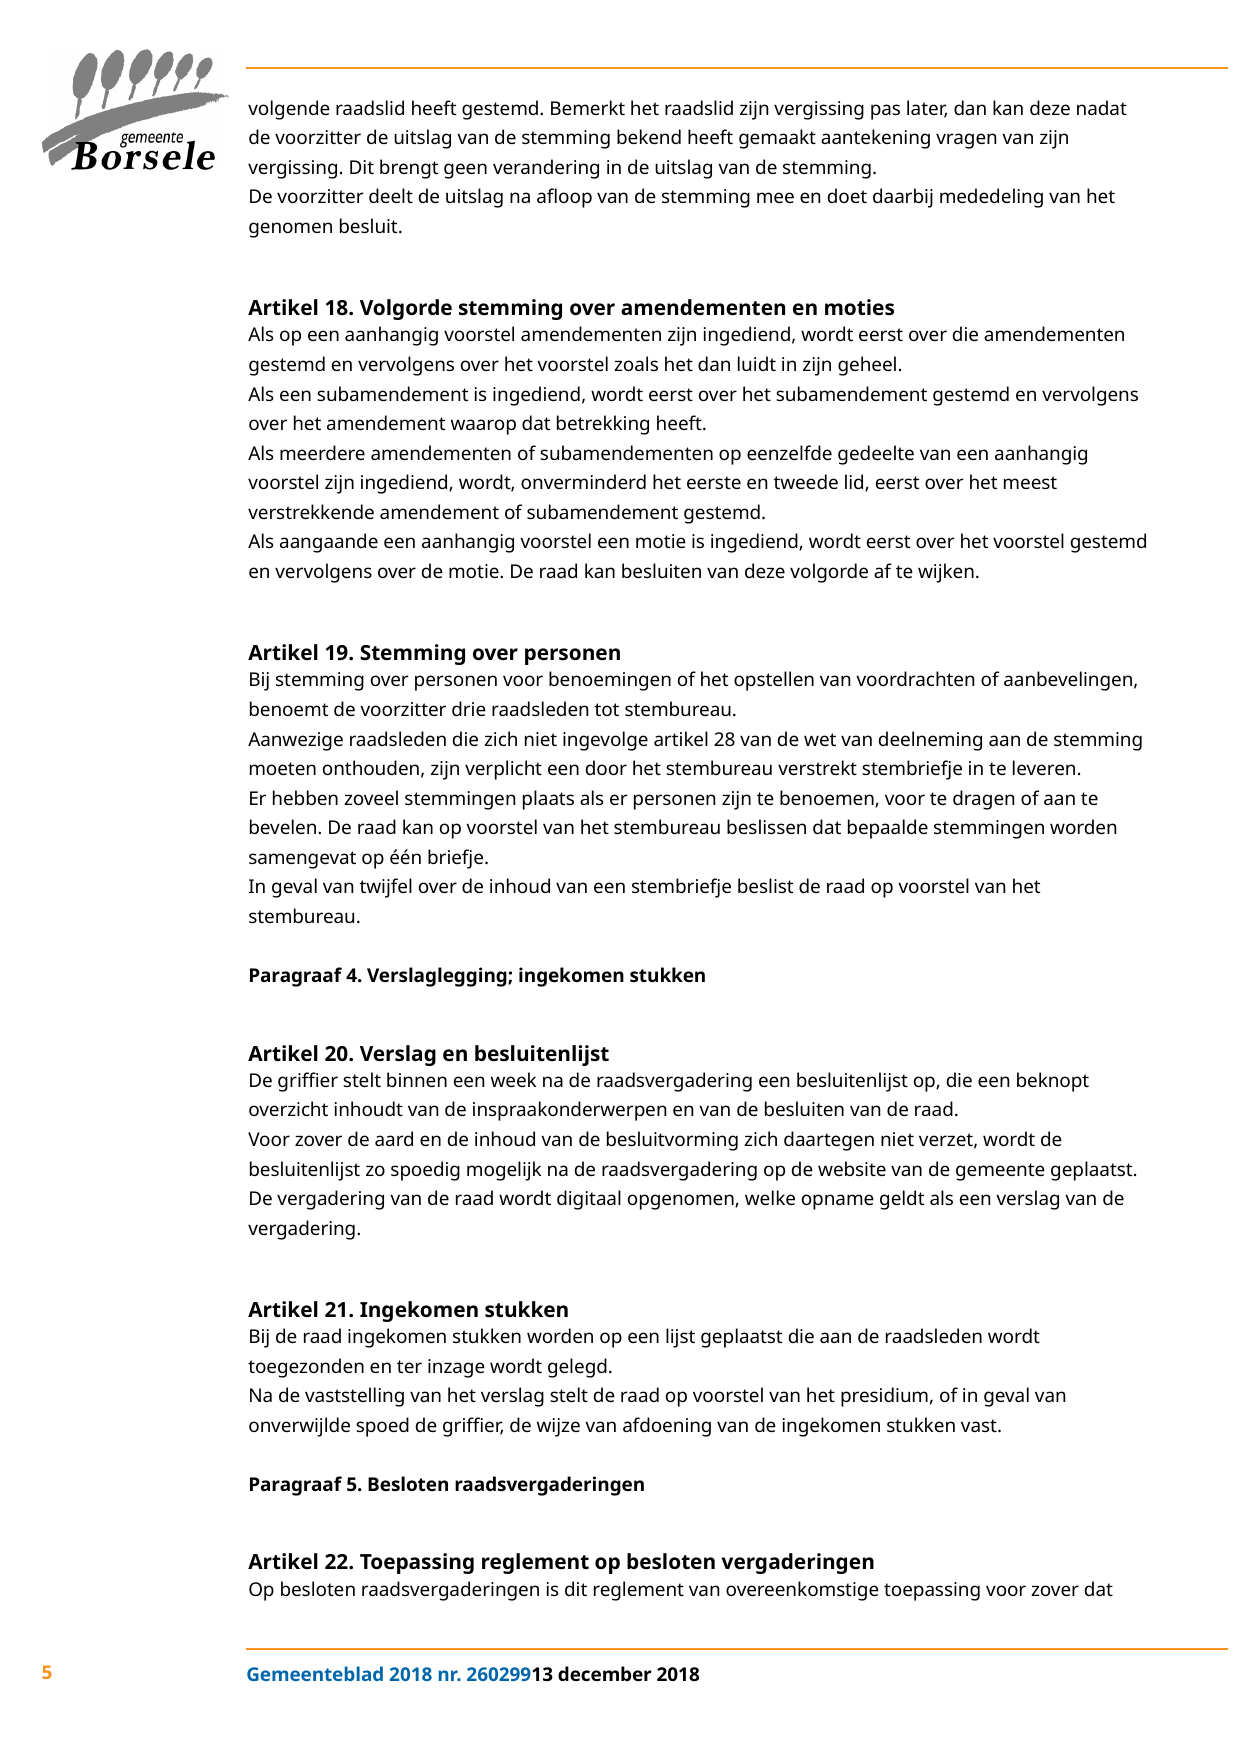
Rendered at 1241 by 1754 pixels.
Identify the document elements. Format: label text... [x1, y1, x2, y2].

text Bij stemming over personen voor benoemingen of het opstellen van voordrachten of aanbevelingen, benoemt de voorzitter drie raadsleden tot stembureau. [248, 667, 1152, 722]
text De voorzitter deelt de uitslag na afloop van de stemming mee en doet daarbij mededeling van het genomen besluit. [248, 183, 1152, 239]
text Op besloten raadsvergaderingen is dit reglement van overeenkomstige toepassing voor zover dat [248, 1576, 1152, 1602]
text De vergadering van de raad wordt digitaal opgenomen, welke opname geldt als een verslag van de vergadering. [248, 1185, 1152, 1241]
text Artikel 21. Ingekomen stukken [248, 1295, 1152, 1323]
text Als aangaande een aanhangig voorstel een motie is ingediend, wordt eerst over het voorstel gestemd en vervolgens over de motie. De raad kan besluiten van deze volgorde af te wijken. [248, 529, 1152, 584]
text Artikel 22. Toepassing reglement op besloten vergaderingen [248, 1547, 1152, 1576]
text Voor zover de aard en de inhoud van de besluitvorming zich daartegen niet verzet, wordt de besluitenlijst zo spoedig mogelijk na de raadsvergadering op de website van de gemeente geplaatst. [248, 1126, 1152, 1182]
text Er hebben zoveel stemmingen plaats als er personen zijn te benoemen, voor te dragen of aan te bevelen. De raad kan op voorstel van het stembureau beslissen dat bepaalde stemmingen worden samengevat op één briefje. [248, 785, 1152, 870]
text In geval van twijfel over de inhoud van een stembriefje beslist de raad op voorstel van het stembureau. [248, 874, 1152, 929]
text Aanwezige raadsleden die zich niet ingevolge artikel 28 van de wet van deelneming aan de stemming moeten onthouden, zijn verplicht een door het stembureau verstrekt stembriefje in te leveren. [248, 726, 1152, 781]
picture [41, 47, 231, 172]
text Artikel 20. Verslag en besluitenlijst [248, 1039, 1152, 1067]
text Bij de raad ingekomen stukken worden op een lijst geplaatst die aan de raadsleden wordt toegezonden en ter inzage wordt gelegd. [248, 1323, 1152, 1379]
text De griffier stelt binnen een week na de raadsvergadering een besluitenlijst op, die een beknopt overzicht inhoudt van de inspraakonderwerpen en van de besluiten van de raad. [248, 1067, 1152, 1122]
text Na de vaststelling van het verslag stelt de raad op voorstel van het presidium, of in geval van onverwijlde spoed de griffier, de wijze van afdoening van de ingekomen stukken vast. [248, 1383, 1152, 1438]
text Paragraaf 4. Verslaglegging; ingekomen stukken [248, 962, 1152, 988]
text Paragraaf 5. Besloten raadsvergaderingen [248, 1471, 1152, 1497]
text Artikel 19. Stemming over personen [248, 638, 1152, 667]
text Als een subamendement is ingediend, wordt eerst over het subamendement gestemd en vervolgens over het amendement waarop dat betrekking heeft. [248, 381, 1152, 436]
text Als meerdere amendementen of subamendementen op eenzelfde gedeelte van een aanhangig voorstel zijn ingediend, wordt, onverminderd het eerste en tweede lid, eerst over het meest verstrekkende amendement of subamendement gestemd. [248, 440, 1152, 525]
text Als op een aanhangig voorstel amendementen zijn ingediend, wordt eerst over die amendementen gestemd en vervolgens over het voorstel zoals het dan luidt in zijn geheel. [248, 322, 1152, 377]
text volgende raadslid heeft gestemd. Bemerkt het raadslid zijn vergissing pas later, dan kan deze nadat de voorzitter de uitslag van de stemming bekend heeft gemaakt aantekening vragen van zijn vergissing. Dit brengt geen verandering in de uitslag van de stemming. [248, 95, 1152, 180]
text Artikel 18. Volgorde stemming over amendementen en moties [248, 293, 1152, 322]
